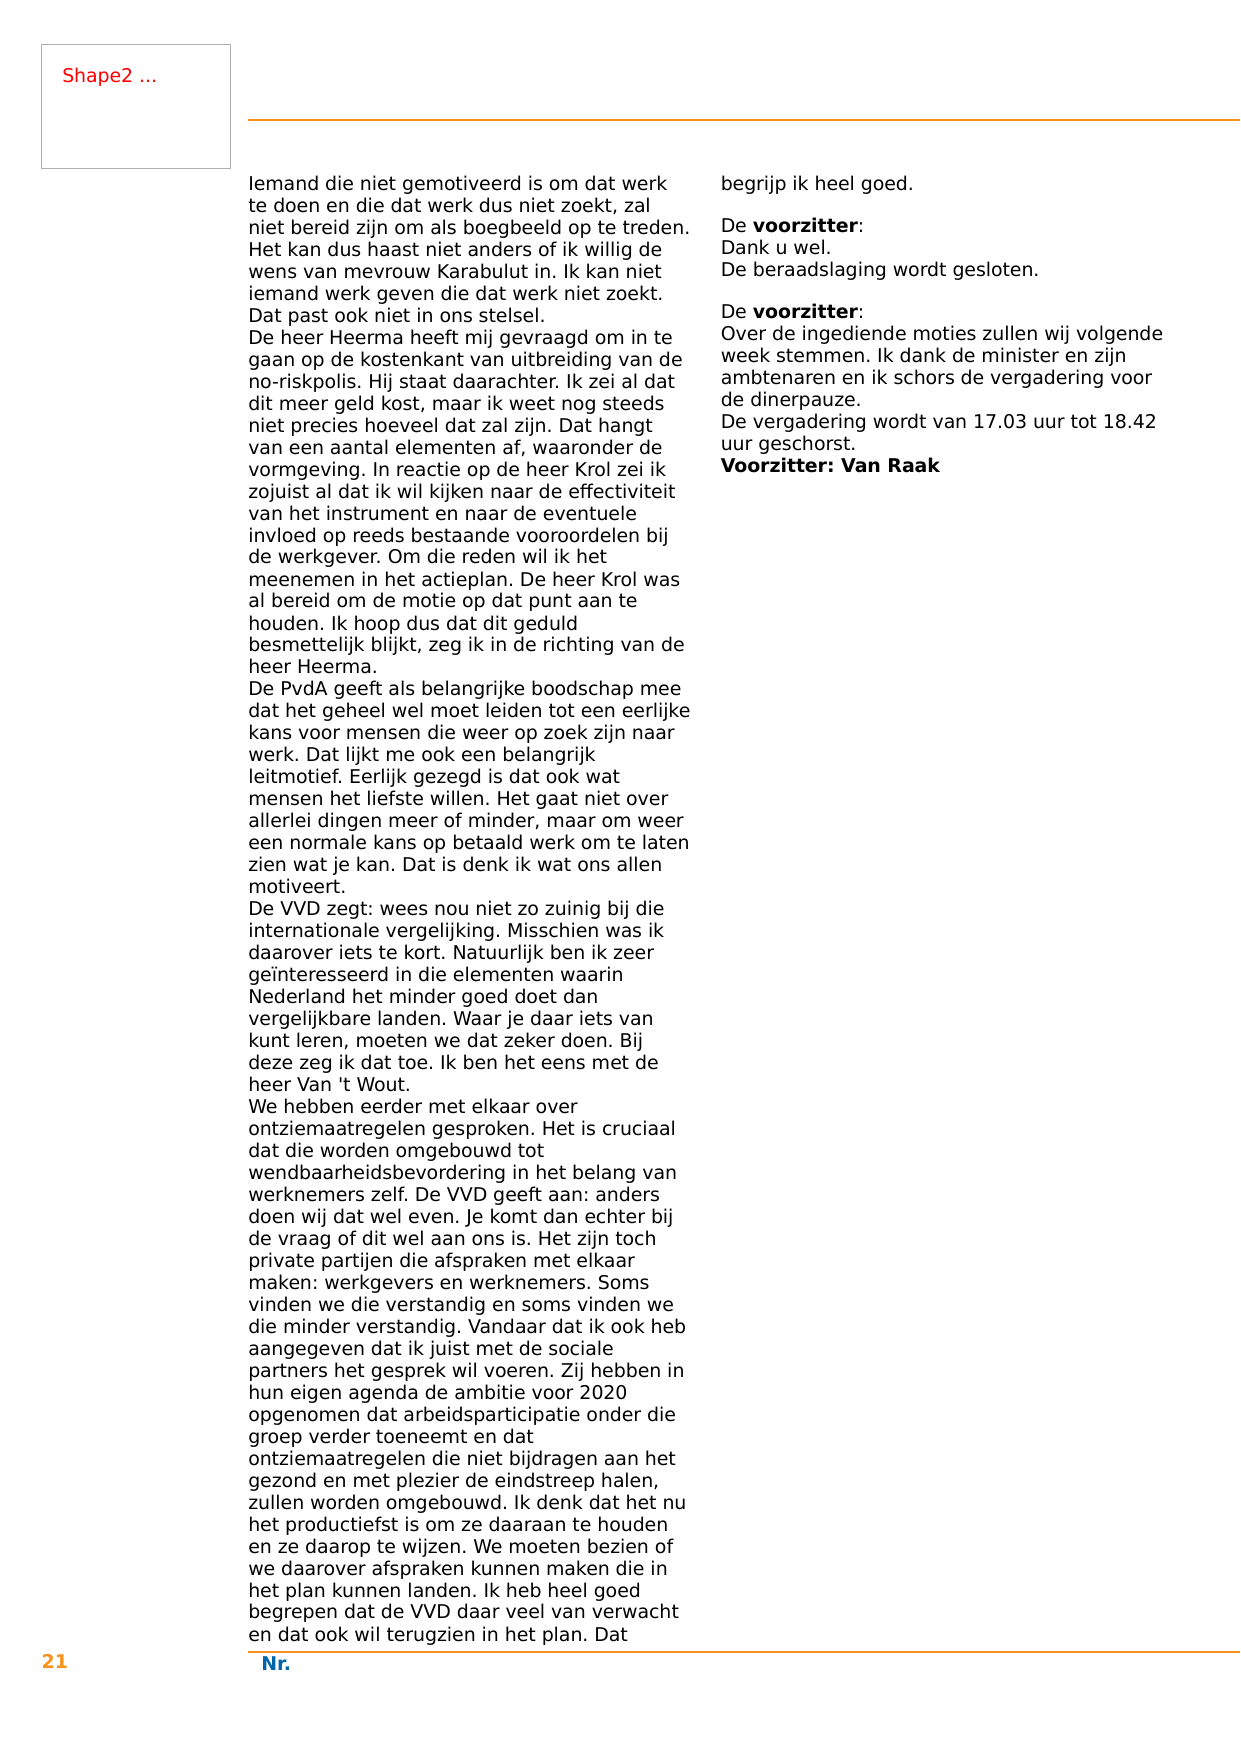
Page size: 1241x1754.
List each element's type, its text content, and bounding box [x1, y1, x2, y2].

text Dank u wel. [721, 237, 1163, 259]
text De heer Heerma heeft mij gevraagd om in te gaan op de kostenkant van uitbreiding van de no-riskpolis. Hij staat daarachter. Ik zei al dat dit meer geld kost, maar ik weet nog steeds niet precies hoeveel dat zal zijn. Dat hangt van een aantal elementen af, waaronder de vormgeving. In reactie op de heer Krol zei ik zojuist al dat ik wil kijken naar de effectiviteit van het instrument en naar de eventuele invloed op reeds bestaande vooroordelen bij de werkgever. Om die reden wil ik het meenemen in het actieplan. De heer Krol was al bereid om de motie op dat punt aan te houden. Ik hoop dus dat dit geduld besmettelijk blijkt, zeg ik in de richting van de heer Heerma. [248, 327, 691, 678]
text Over de ingediende moties zullen wij volgende week stemmen. Ik dank de minister en zijn ambtenaren en ik schors de vergadering voor de dinerpauze. [721, 323, 1163, 411]
text Voorzitter: Van Raak [721, 454, 1163, 477]
text begrijp ik heel goed. [721, 173, 1163, 195]
text De vergadering wordt van 17.03 uur tot 18.42 uur geschorst. [721, 411, 1163, 454]
text We hebben eerder met elkaar over ontziemaatregelen gesproken. Het is cruciaal dat die worden omgebouwd tot wendbaarheidsbevordering in het belang van werknemers zelf. De VVD geeft aan: anders doen wij dat wel even. Je komt dan echter bij de vraag of dit wel aan ons is. Het zijn toch private partijen die afspraken met elkaar maken: werkgevers en werknemers. Soms vinden we die verstandig en soms vinden we die minder verstandig. Vandaar dat ik ook heb aangegeven dat ik juist met de sociale partners het gesprek wil voeren. Zij hebben in hun eigen agenda de ambitie voor 2020 opgenomen dat arbeidsparticipatie onder die groep verder toeneemt en dat ontziemaatregelen die niet bijdragen aan het gezond en met plezier de eindstreep halen, zullen worden omgebouwd. Ik denk dat het nu het productiefst is om ze daaraan te houden en ze daarop te wijzen. We moeten bezien of we daarover afspraken kunnen maken die in het plan kunnen landen. Ik heb heel goed begrepen dat de VVD daar veel van verwacht en dat ook wil terugzien in het plan. Dat [248, 1096, 691, 1645]
text Iemand die niet gemotiveerd is om dat werk te doen en die dat werk dus niet zoekt, zal niet bereid zijn om als boegbeeld op te treden. Het kan dus haast niet anders of ik willig de wens van mevrouw Karabulut in. Ik kan niet iemand werk geven die dat werk niet zoekt. Dat past ook niet in ons stelsel. [248, 173, 691, 327]
text De voorzitter: [721, 215, 1163, 237]
text De VVD zegt: wees nou niet zo zuinig bij die internationale vergelijking. Misschien was ik daarover iets te kort. Natuurlijk ben ik zeer geïnteresseerd in die elementen waarin Nederland het minder goed doet dan vergelijkbare landen. Waar je daar iets van kunt leren, moeten we dat zeker doen. Bij deze zeg ik dat toe. Ik ben het eens met de heer Van 't Wout. [248, 898, 691, 1096]
text De voorzitter: [721, 301, 1163, 323]
text De beraadslaging wordt gesloten. [721, 259, 1163, 281]
text De PvdA geeft als belangrijke boodschap mee dat het geheel wel moet leiden tot een eerlijke kans voor mensen die weer op zoek zijn naar werk. Dat lijkt me ook een belangrijk leitmotief. Eerlijk gezegd is dat ook wat mensen het liefste willen. Het gaat niet over allerlei dingen meer of minder, maar om weer een normale kans op betaald werk om te laten zien wat je kan. Dat is denk ik wat ons allen motiveert. [248, 678, 691, 898]
